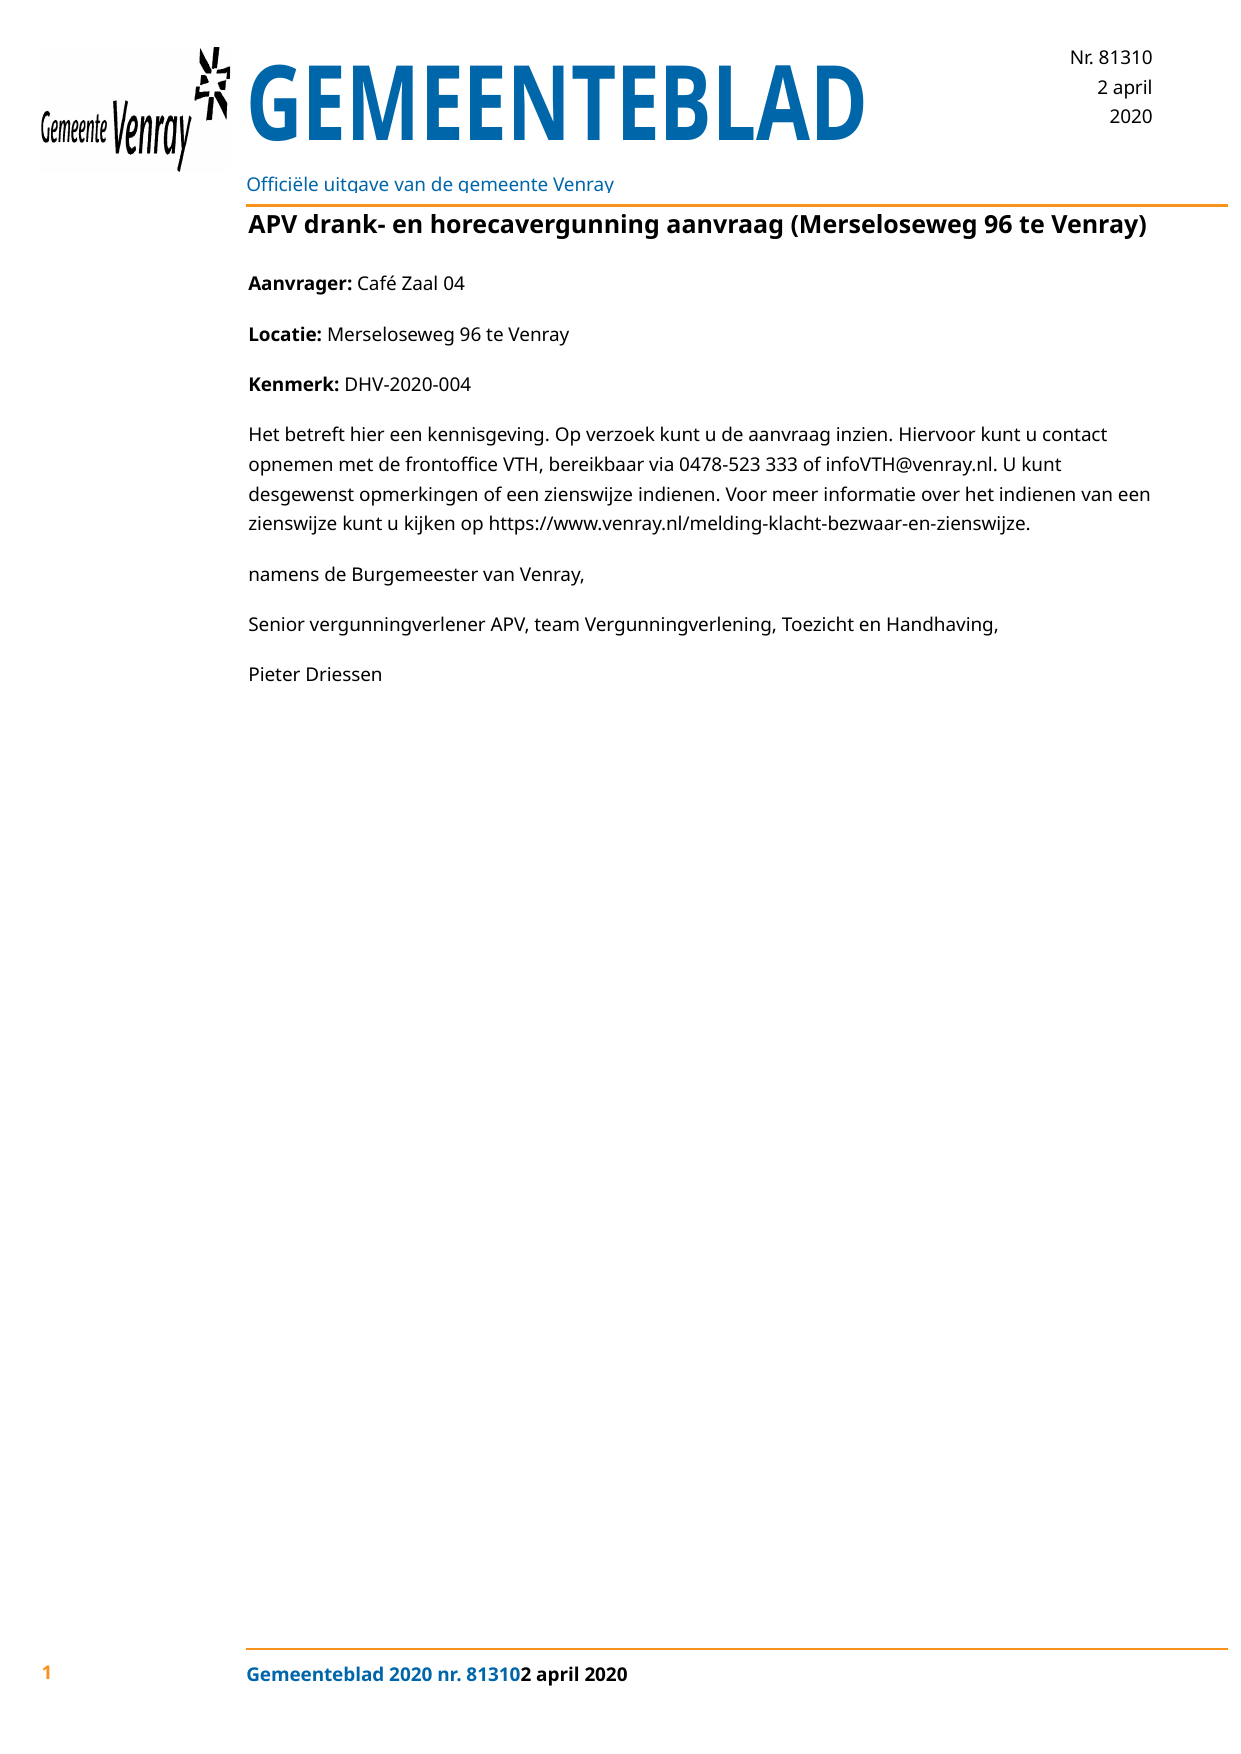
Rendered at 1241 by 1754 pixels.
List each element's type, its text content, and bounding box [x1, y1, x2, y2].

text namens de Burgemeester van Venray, [248, 561, 1152, 586]
text Locatie: Merseloseweg 96 te Venray [248, 321, 1152, 346]
text Pieter Driessen [248, 662, 1152, 687]
text Senior vergunningverlener APV, team Vergunningverlening, Toezicht en Handhaving, [248, 611, 1152, 637]
text APV drank- en horecavergunning aanvraag (Merseloseweg 96 te Venray) [248, 207, 1152, 241]
text Kenmerk: DHV-2020-004 [248, 371, 1152, 397]
text Het betreft hier een kennisgeving. Op verzoek kunt u de aanvraag inzien. Hiervoor kunt u contact opnemen met de frontoffice VTH, bereikbaar via 0478-523 333 of infoVTH@venray.nl. U kunt desgewenst opmerkingen of een zienswijze indienen. Voor meer informatie over het indienen van een zienswijze kunt u kijken op https://www.venray.nl/melding-klacht-bezwaar-en-zienswijze. [248, 422, 1152, 536]
text Aanvrager: Café Zaal 04 [248, 270, 1152, 296]
picture [41, 47, 231, 172]
